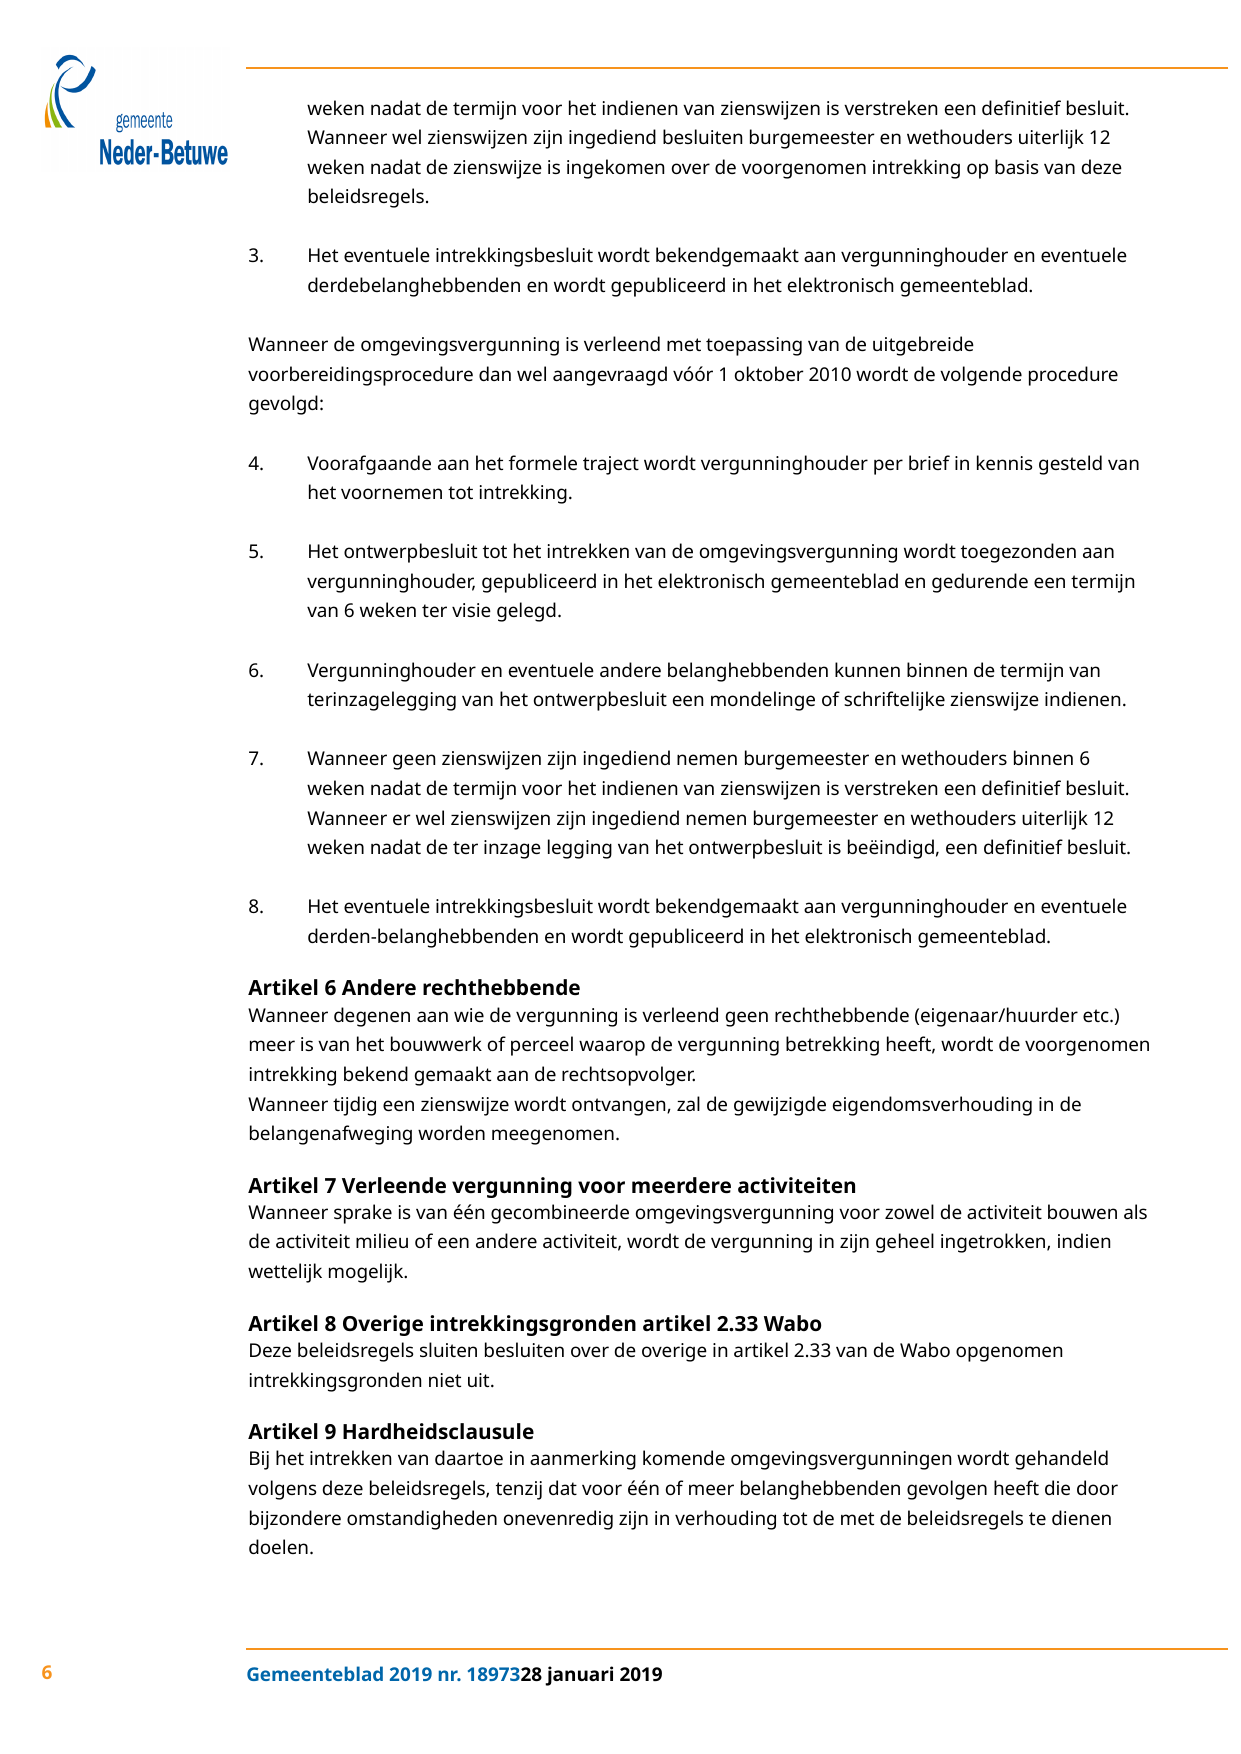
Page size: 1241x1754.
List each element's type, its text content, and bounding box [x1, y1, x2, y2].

text Artikel 9 Hardheidsclausule [248, 1417, 1152, 1446]
list Het eventuele intrekkingsbesluit wordt bekendgemaakt aan vergunninghouder en eventuele derdebelanghebbenden en wordt gepubliceerd in het elektronisch gemeenteblad. [248, 243, 1152, 298]
text Bij het intrekken van daartoe in aanmerking komende omgevingsvergunningen wordt gehandeld volgens deze beleidsregels, tenzij dat voor één of meer belanghebbenden gevolgen heeft die door bijzondere omstandigheden onevenredig zijn in verhouding tot de met de beleidsregels te dienen doelen. [248, 1446, 1152, 1560]
list Voorafgaande aan het formele traject wordt vergunninghouder per brief in kennis gesteld van het voornemen tot intrekking. [248, 450, 1152, 505]
list Het ontwerpbesluit tot het intrekken van de omgevingsvergunning wordt toegezonden aan vergunninghouder, gepubliceerd in het elektronisch gemeenteblad en gedurende een termijn van 6 weken ter visie gelegd. [248, 538, 1152, 623]
text Artikel 7 Verleende vergunning voor meerdere activiteiten [248, 1171, 1152, 1199]
list weken nadat de termijn voor het indienen van zienswijzen is verstreken een definitief besluit. Wanneer wel zienswijzen zijn ingediend besluiten burgemeester en wethouders uiterlijk 12 weken nadat de zienswijze is ingekomen over de voorgenomen intrekking op basis van deze beleidsregels. [248, 95, 1152, 209]
list Wanneer geen zienswijzen zijn ingediend nemen burgemeester en wethouders binnen 6 weken nadat de termijn voor het indienen van zienswijzen is verstreken een definitief besluit. Wanneer er wel zienswijzen zijn ingediend nemen burgemeester en wethouders uiterlijk 12 weken nadat de ter inzage legging van het ontwerpbesluit is beëindigd, een definitief besluit. [248, 746, 1152, 860]
text Wanneer sprake is van één gecombineerde omgevingsvergunning voor zowel de activiteit bouwen als de activiteit milieu of een andere activiteit, wordt de vergunning in zijn geheel ingetrokken, indien wettelijk mogelijk. [248, 1199, 1152, 1284]
list Vergunninghouder en eventuele andere belanghebbenden kunnen binnen de termijn van terinzagelegging van het ontwerpbesluit een mondelinge of schriftelijke zienswijze indienen. [248, 657, 1152, 712]
text Deze beleidsregels sluiten besluiten over de overige in artikel 2.33 van de Wabo opgenomen intrekkingsgronden niet uit. [248, 1337, 1152, 1392]
text Artikel 6 Andere rechthebbende [248, 973, 1152, 1002]
picture [41, 47, 231, 172]
list Het eventuele intrekkingsbesluit wordt bekendgemaakt aan vergunninghouder en eventuele derden-belanghebbenden en wordt gepubliceerd in het elektronisch gemeenteblad. [248, 893, 1152, 949]
text Wanneer de omgevingsvergunning is verleend met toepassing van de uitgebreide voorbereidingsprocedure dan wel aangevraagd vóór 1 oktober 2010 wordt de volgende procedure gevolgd: [248, 331, 1152, 416]
text Wanneer degenen aan wie de vergunning is verleend geen rechthebbende (eigenaar/huurder etc.) meer is van het bouwwerk of perceel waarop de vergunning betrekking heeft, wordt de voorgenomen intrekking bekend gemaakt aan de rechtsopvolger. [248, 1002, 1152, 1087]
text Wanneer tijdig een zienswijze wordt ontvangen, zal de gewijzigde eigendomsverhouding in de belangenafweging worden meegenomen. [248, 1091, 1152, 1146]
text Artikel 8 Overige intrekkingsgronden artikel 2.33 Wabo [248, 1309, 1152, 1337]
